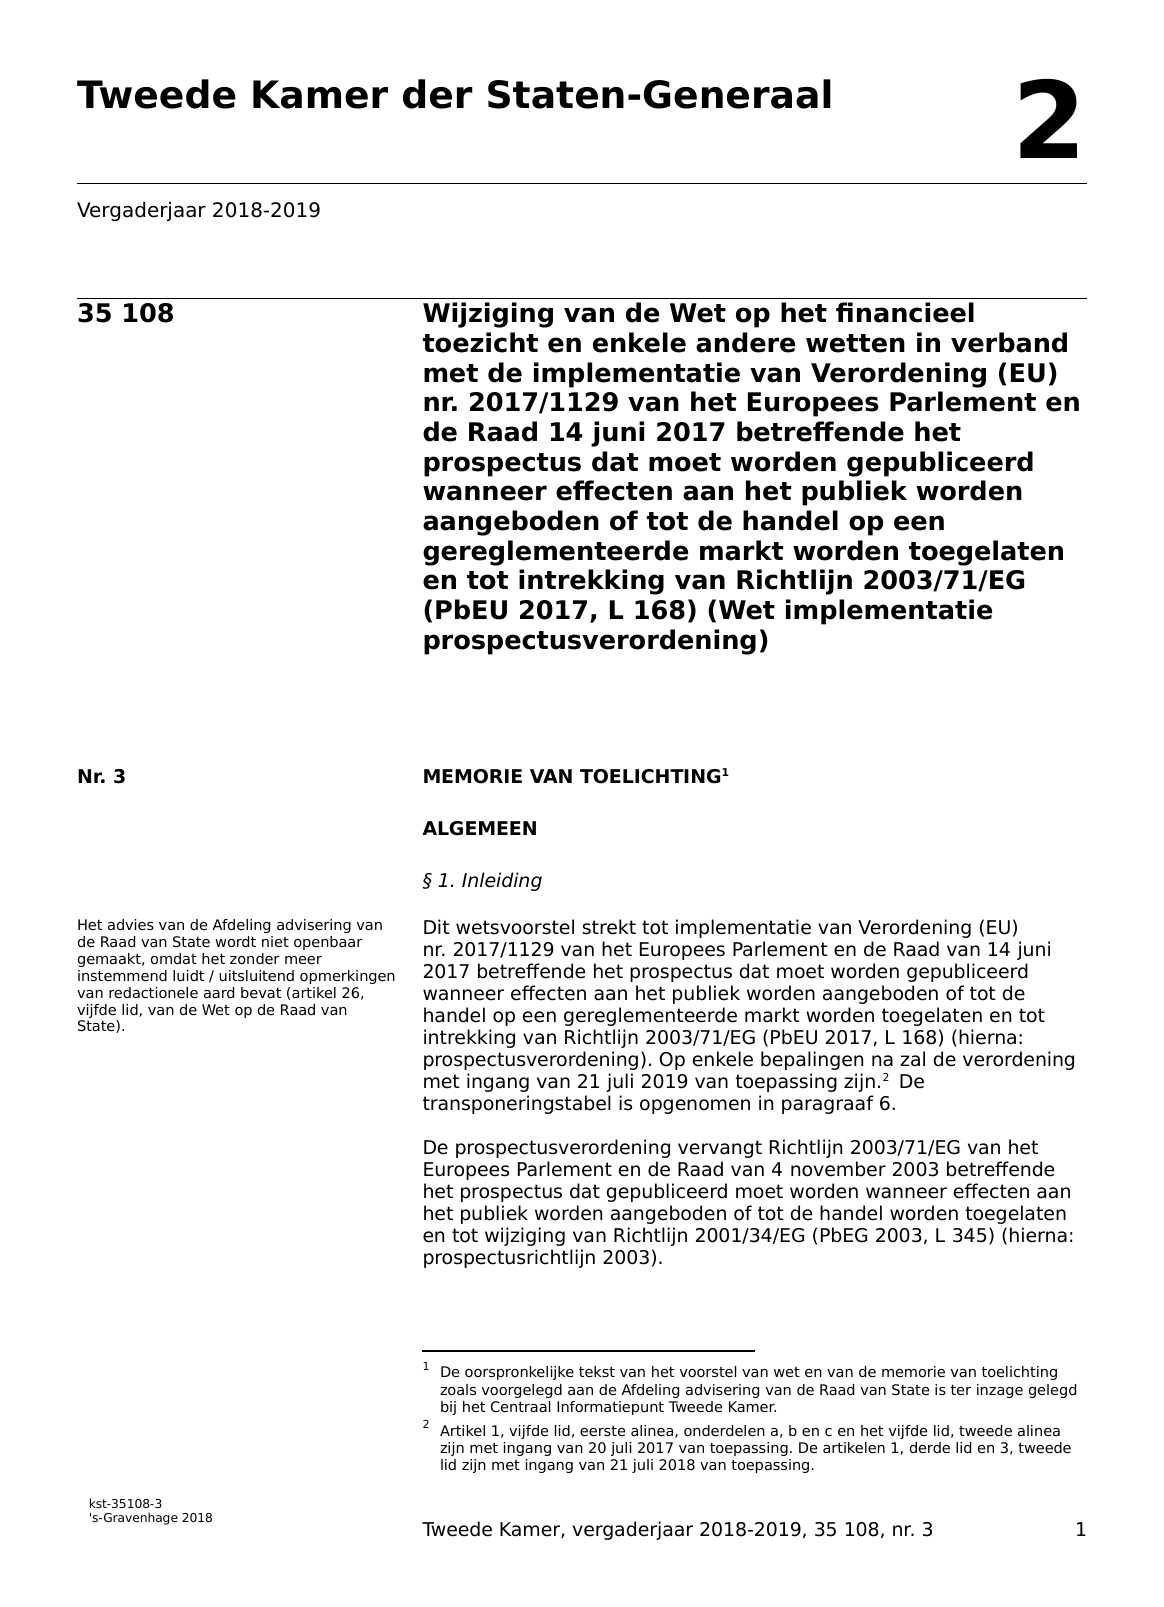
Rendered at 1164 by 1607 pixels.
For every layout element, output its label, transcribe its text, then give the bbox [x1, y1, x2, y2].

text kst-35108-3 [88, 1497, 323, 1511]
text Artikel 1, vijfde lid, eerste alinea, onderdelen a, b en c en het vijfde lid, tweede alinea zijn met ingang van 20 juli 2017 van toepassing. De artikelen 1, derde lid en 3, tweede lid zijn met ingang van 21 juli 2018 van toepassing. [422, 1418, 1087, 1474]
text 's-Gravenhage 2018 [88, 1511, 323, 1525]
table_header Tweede Kamer der Staten-Generaal [77, 59, 886, 183]
subtitle 35 108 Wijziging van de Wet op het financieel toezicht en enkele andere wetten in verband met de implementatie van Verordening (EU) nr. 2017/1129 van het Europees Parlement en de Raad 14 juni 2017 betreffende het prospectus dat moet worden gepubliceerd wanneer effecten aan het publiek worden aangeboden of tot de handel op een gereglementeerde markt worden toegelaten en tot intrekking van Richtlijn 2003/71/EG (PbEU 2017, L 168) (Wet implementatie prospectusverordening) [77, 299, 1087, 655]
text De oorspronkelijke tekst van het voorstel van wet en van de memorie van toelichting zoals voorgelegd aan de Afdeling advisering van de Raad van State is ter inzage gelegd bij het Centraal Informatiepunt Tweede Kamer. [422, 1360, 1087, 1416]
subtitle ALGEMEEN [422, 818, 1087, 840]
text De prospectusverordening vervangt Richtlijn 2003/71/EG van het Europees Parlement en de Raad van 4 november 2003 betreffende het prospectus dat gepubliceerd moet worden wanneer effecten aan het publiek worden aangeboden of tot de handel worden toegelaten en tot wijziging van Richtlijn 2001/34/EG (PbEG 2003, L 345) (hierna: prospectusrichtlijn 2003). [422, 1137, 1087, 1269]
subtitle Nr. 3 MEMORIE VAN TOELICHTING [77, 766, 1087, 788]
text Dit wetsvoorstel strekt tot implementatie van Verordening (EU) nr. 2017/1129 van het Europees Parlement en de Raad van 14 juni 2017 betreffende het prospectus dat moet worden gepubliceerd wanneer effecten aan het publiek worden aangeboden of tot de handel op een gereglementeerde markt worden toegelaten en tot intrekking van Richtlijn 2003/71/EG (PbEU 2017, L 168) (hierna: prospectusverordening). Op enkele bepalingen na zal de verordening met ingang van 21 juli 2019 van toepassing zijn. De transponeringstabel is opgenomen in paragraaf 6. [422, 917, 1087, 1115]
table_header 2 [886, 59, 1087, 183]
text Het advies van de Afdeling advisering van de Raad van State wordt niet openbaar gemaakt, omdat het zonder meer instemmend luidt / uitsluitend opmerkingen van redactionele aard bevat (artikel 26, vijfde lid, van de Wet op de Raad van State). [77, 917, 399, 1035]
subtitle § 1. Inleiding [422, 870, 1087, 892]
table_cell Vergaderjaar 2018-2019 [77, 184, 1087, 298]
